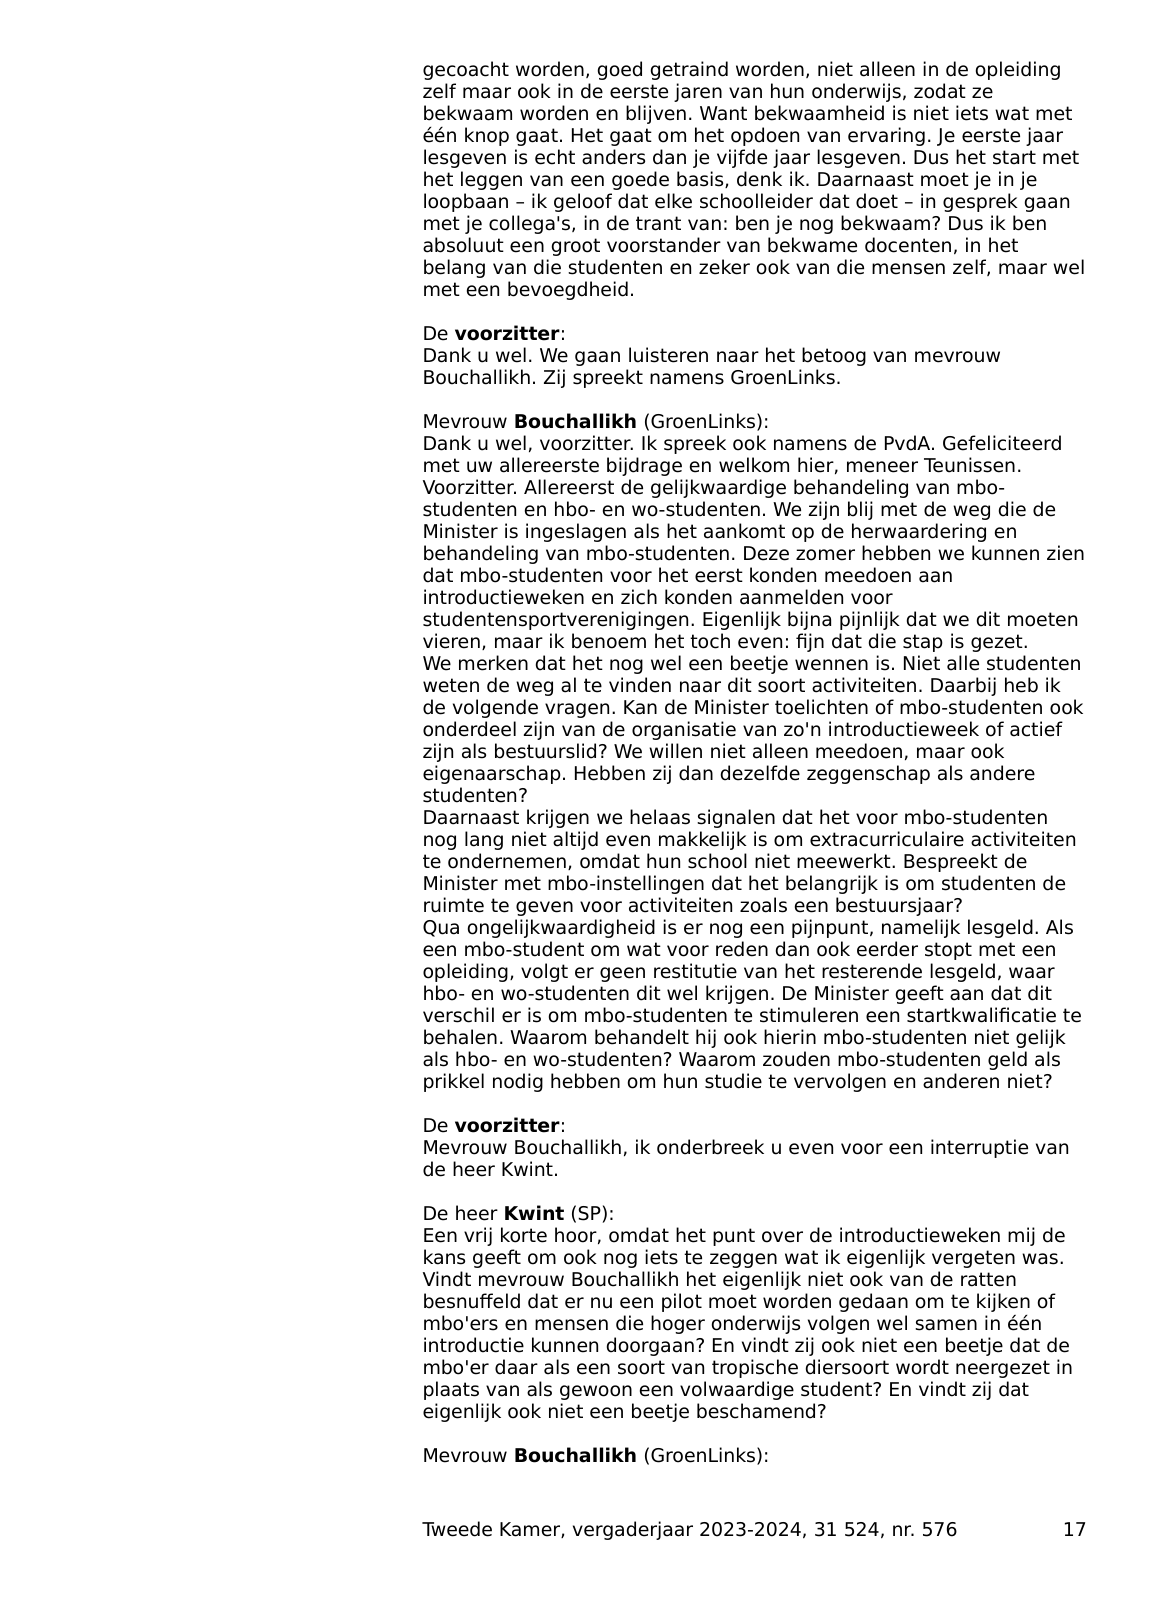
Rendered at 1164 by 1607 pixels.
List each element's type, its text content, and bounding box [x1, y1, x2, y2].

text Dank u wel, voorzitter. Ik spreek ook namens de PvdA. Gefeliciteerd met uw allereerste bijdrage en welkom hier, meneer Teunissen. [422, 433, 1087, 477]
text Mevrouw Bouchallikh (GroenLinks): [422, 1445, 1087, 1467]
text Qua ongelijkwaardigheid is er nog een pijnpunt, namelijk lesgeld. Als een mbo-student om wat voor reden dan ook eerder stopt met een opleiding, volgt er geen restitutie van het resterende lesgeld, waar hbo- en wo-studenten dit wel krijgen. De Minister geeft aan dat dit verschil er is om mbo-studenten te stimuleren een startkwalificatie te behalen. Waarom behandelt hij ook hierin mbo-studenten niet gelijk als hbo- en wo-studenten? Waarom zouden mbo-studenten geld als prikkel nodig hebben om hun studie te vervolgen en anderen niet? [422, 917, 1087, 1092]
text De voorzitter: [422, 323, 1087, 345]
text gecoacht worden, goed getraind worden, niet alleen in de opleiding zelf maar ook in de eerste jaren van hun onderwijs, zodat ze bekwaam worden en blijven. Want bekwaamheid is niet iets wat met één knop gaat. Het gaat om het opdoen van ervaring. Je eerste jaar lesgeven is echt anders dan je vijfde jaar lesgeven. Dus het start met het leggen van een goede basis, denk ik. Daarnaast moet je in je loopbaan – ik geloof dat elke schoolleider dat doet – in gesprek gaan met je collega's, in de trant van: ben je nog bekwaam? Dus ik ben absoluut een groot voorstander van bekwame docenten, in het belang van die studenten en zeker ook van die mensen zelf, maar wel met een bevoegdheid. [422, 59, 1087, 301]
text De heer Kwint (SP): [422, 1203, 1087, 1225]
text Mevrouw Bouchallikh, ik onderbreek u even voor een interruptie van de heer Kwint. [422, 1137, 1087, 1181]
text Mevrouw Bouchallikh (GroenLinks): [422, 411, 1087, 433]
text Een vrij korte hoor, omdat het punt over de introductieweken mij de kans geeft om ook nog iets te zeggen wat ik eigenlijk vergeten was. Vindt mevrouw Bouchallikh het eigenlijk niet ook van de ratten besnuffeld dat er nu een pilot moet worden gedaan om te kijken of mbo'ers en mensen die hoger onderwijs volgen wel samen in één introductie kunnen doorgaan? En vindt zij ook niet een beetje dat de mbo'er daar als een soort van tropische diersoort wordt neergezet in plaats van als gewoon een volwaardige student? En vindt zij dat eigenlijk ook niet een beetje beschamend? [422, 1225, 1087, 1423]
text Daarnaast krijgen we helaas signalen dat het voor mbo-studenten nog lang niet altijd even makkelijk is om extracurriculaire activiteiten te ondernemen, omdat hun school niet meewerkt. Bespreekt de Minister met mbo-instellingen dat het belangrijk is om studenten de ruimte te geven voor activiteiten zoals een bestuursjaar? [422, 807, 1087, 917]
text Voorzitter. Allereerst de gelijkwaardige behandeling van mbo-studenten en hbo- en wo-studenten. We zijn blij met de weg die de Minister is ingeslagen als het aankomt op de herwaardering en behandeling van mbo-studenten. Deze zomer hebben we kunnen zien dat mbo-studenten voor het eerst konden meedoen aan introductieweken en zich konden aanmelden voor studentensportverenigingen. Eigenlijk bijna pijnlijk dat we dit moeten vieren, maar ik benoem het toch even: fijn dat die stap is gezet. [422, 477, 1087, 653]
text De voorzitter: [422, 1115, 1087, 1137]
text Dank u wel. We gaan luisteren naar het betoog van mevrouw Bouchallikh. Zij spreekt namens GroenLinks. [422, 345, 1087, 389]
text We merken dat het nog wel een beetje wennen is. Niet alle studenten weten de weg al te vinden naar dit soort activiteiten. Daarbij heb ik de volgende vragen. Kan de Minister toelichten of mbo-studenten ook onderdeel zijn van de organisatie van zo'n introductieweek of actief zijn als bestuurslid? We willen niet alleen meedoen, maar ook eigenaarschap. Hebben zij dan dezelfde zeggenschap als andere studenten? [422, 653, 1087, 807]
